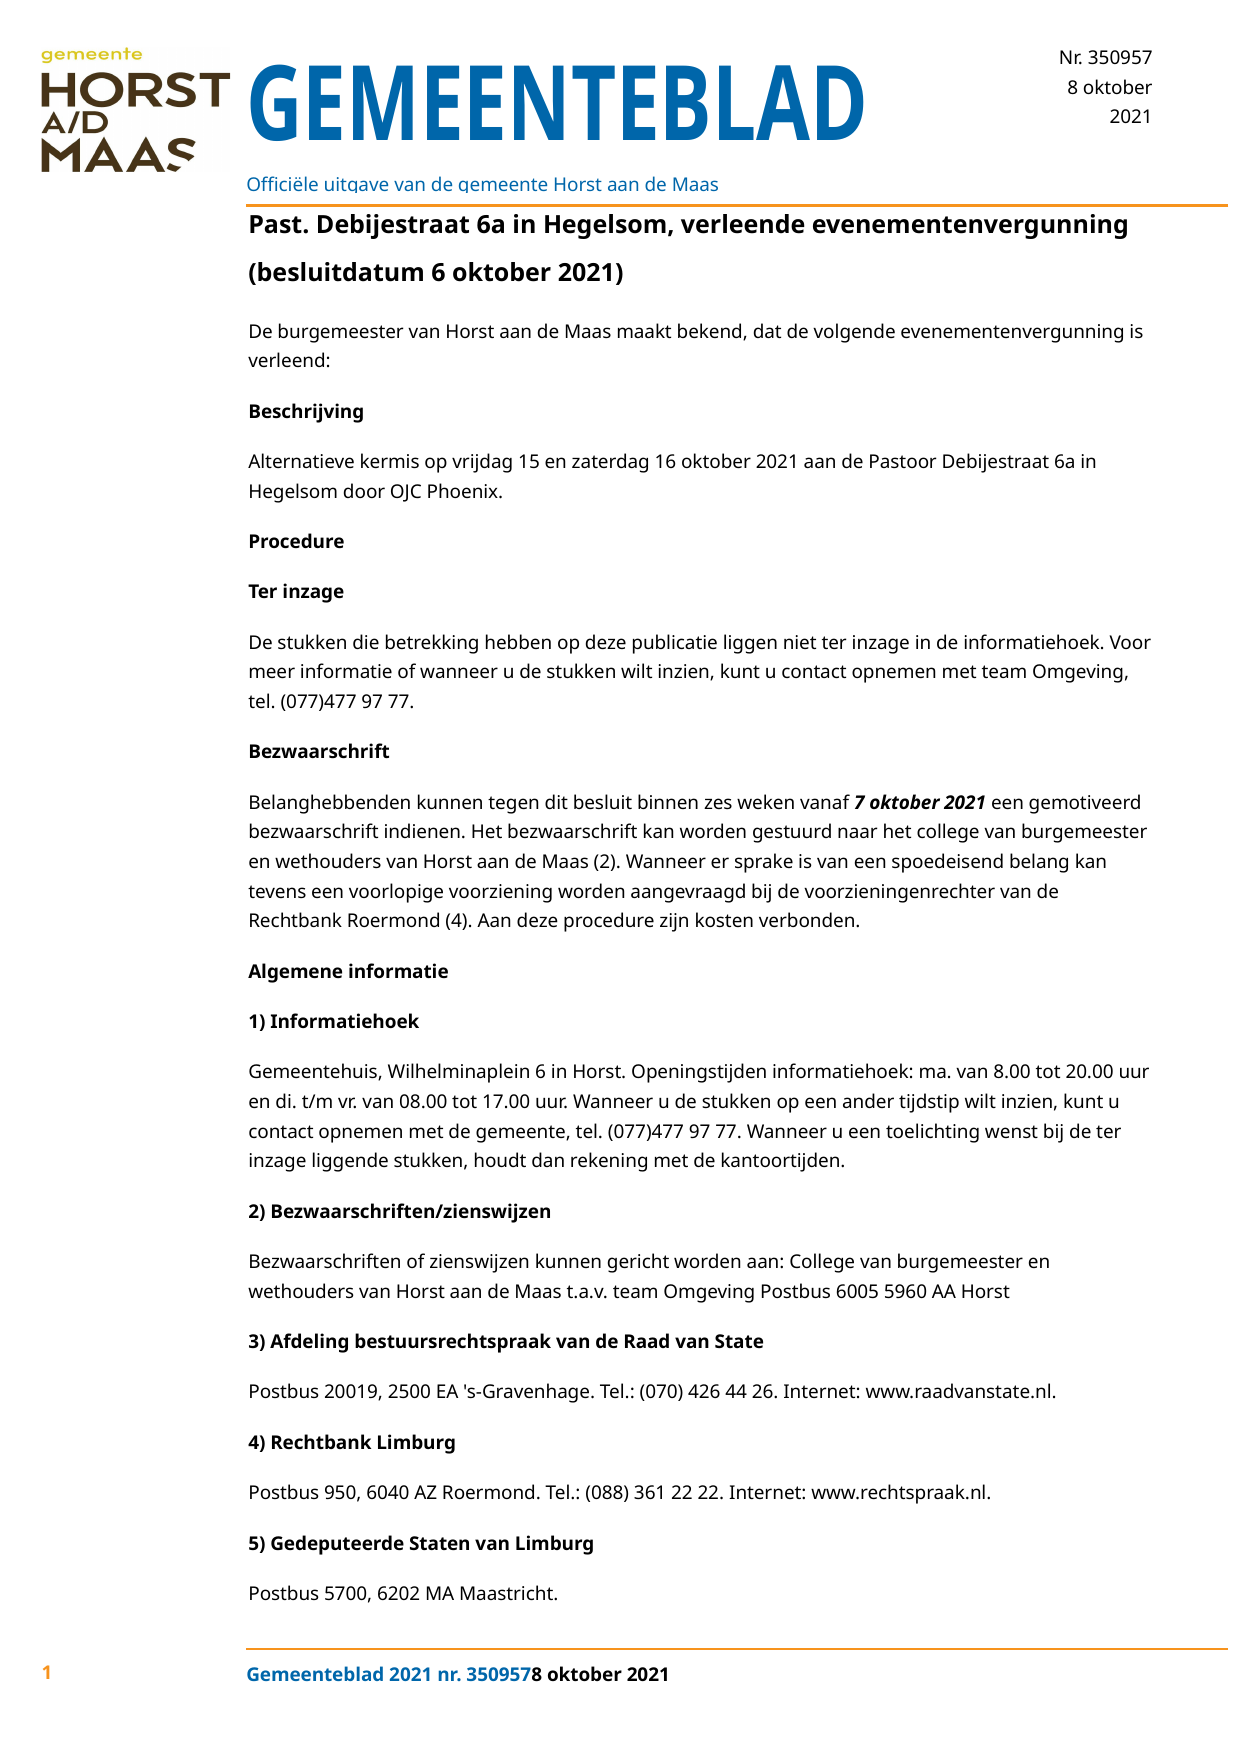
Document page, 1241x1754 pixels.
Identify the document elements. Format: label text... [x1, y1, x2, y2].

text Past. Debijestraat 6a in Hegelsom, verleende evenementenvergunning (besluitdatum 6 oktober 2021) [248, 207, 1152, 288]
text Ter inzage [248, 579, 1152, 604]
text 5) Gedeputeerde Staten van Limburg [248, 1530, 1152, 1556]
text De burgemeester van Horst aan de Maas maakt bekend, dat de volgende evenementenvergunning is verleend: [248, 318, 1152, 373]
picture [41, 47, 231, 172]
text 2) Bezwaarschriften/zienswijzen [248, 1198, 1152, 1224]
text Beschrijving [248, 398, 1152, 424]
text Gemeentehuis, Wilhelminaplein 6 in Horst. Openingstijden informatiehoek: ma. van 8.00 tot 20.00 uur en di. t/m vr. van 08.00 tot 17.00 uur. Wanneer u de stukken op een ander tijdstip wilt inzien, kunt u contact opnemen met de gemeente, tel. (077)477 97 77. Wanneer u een toelichting wenst bij de ter inzage liggende stukken, houdt dan rekening met de kantoortijden. [248, 1059, 1152, 1173]
text Postbus 20019, 2500 EA 's-Gravenhage. Tel.: (070) 426 44 26. Internet: www.raadvanstate.nl. [248, 1379, 1152, 1404]
text 1) Informatiehoek [248, 1008, 1152, 1034]
text Postbus 950, 6040 AZ Roermond. Tel.: (088) 361 22 22. Internet: www.rechtspraak.nl. [248, 1479, 1152, 1505]
text 3) Afdeling bestuursrechtspraak van de Raad van State [248, 1328, 1152, 1354]
text De stukken die betrekking hebben op deze publicatie liggen niet ter inzage in de informatiehoek. Voor meer informatie of wanneer u de stukken wilt inzien, kunt u contact opnemen met team Omgeving, tel. (077)477 97 77. [248, 629, 1152, 714]
text Bezwaarschriften of zienswijzen kunnen gericht worden aan: College van burgemeester en wethouders van Horst aan de Maas t.a.v. team Omgeving Postbus 6005 5960 AA Horst [248, 1248, 1152, 1304]
text Alternatieve kermis op vrijdag 15 en zaterdag 16 oktober 2021 aan de Pastoor Debijestraat 6a in Hegelsom door OJC Phoenix. [248, 448, 1152, 504]
text Belanghebbenden kunnen tegen dit besluit binnen zes weken vanaf 7 oktober 2021 een gemotiveerd bezwaarschrift indienen. Het bezwaarschrift kan worden gestuurd naar het college van burgemeester en wethouders van Horst aan de Maas (2). Wanneer er sprake is van een spoedeisend belang kan tevens een voorlopige voorziening worden aangevraagd bij de voorzieningenrechter van de Rechtbank Roermond (4). Aan deze procedure zijn kosten verbonden. [248, 789, 1152, 933]
text Algemene informatie [248, 958, 1152, 984]
text Procedure [248, 528, 1152, 554]
text Postbus 5700, 6202 MA Maastricht. [248, 1580, 1152, 1606]
text 4) Rechtbank Limburg [248, 1429, 1152, 1455]
text Bezwaarschrift [248, 739, 1152, 764]
